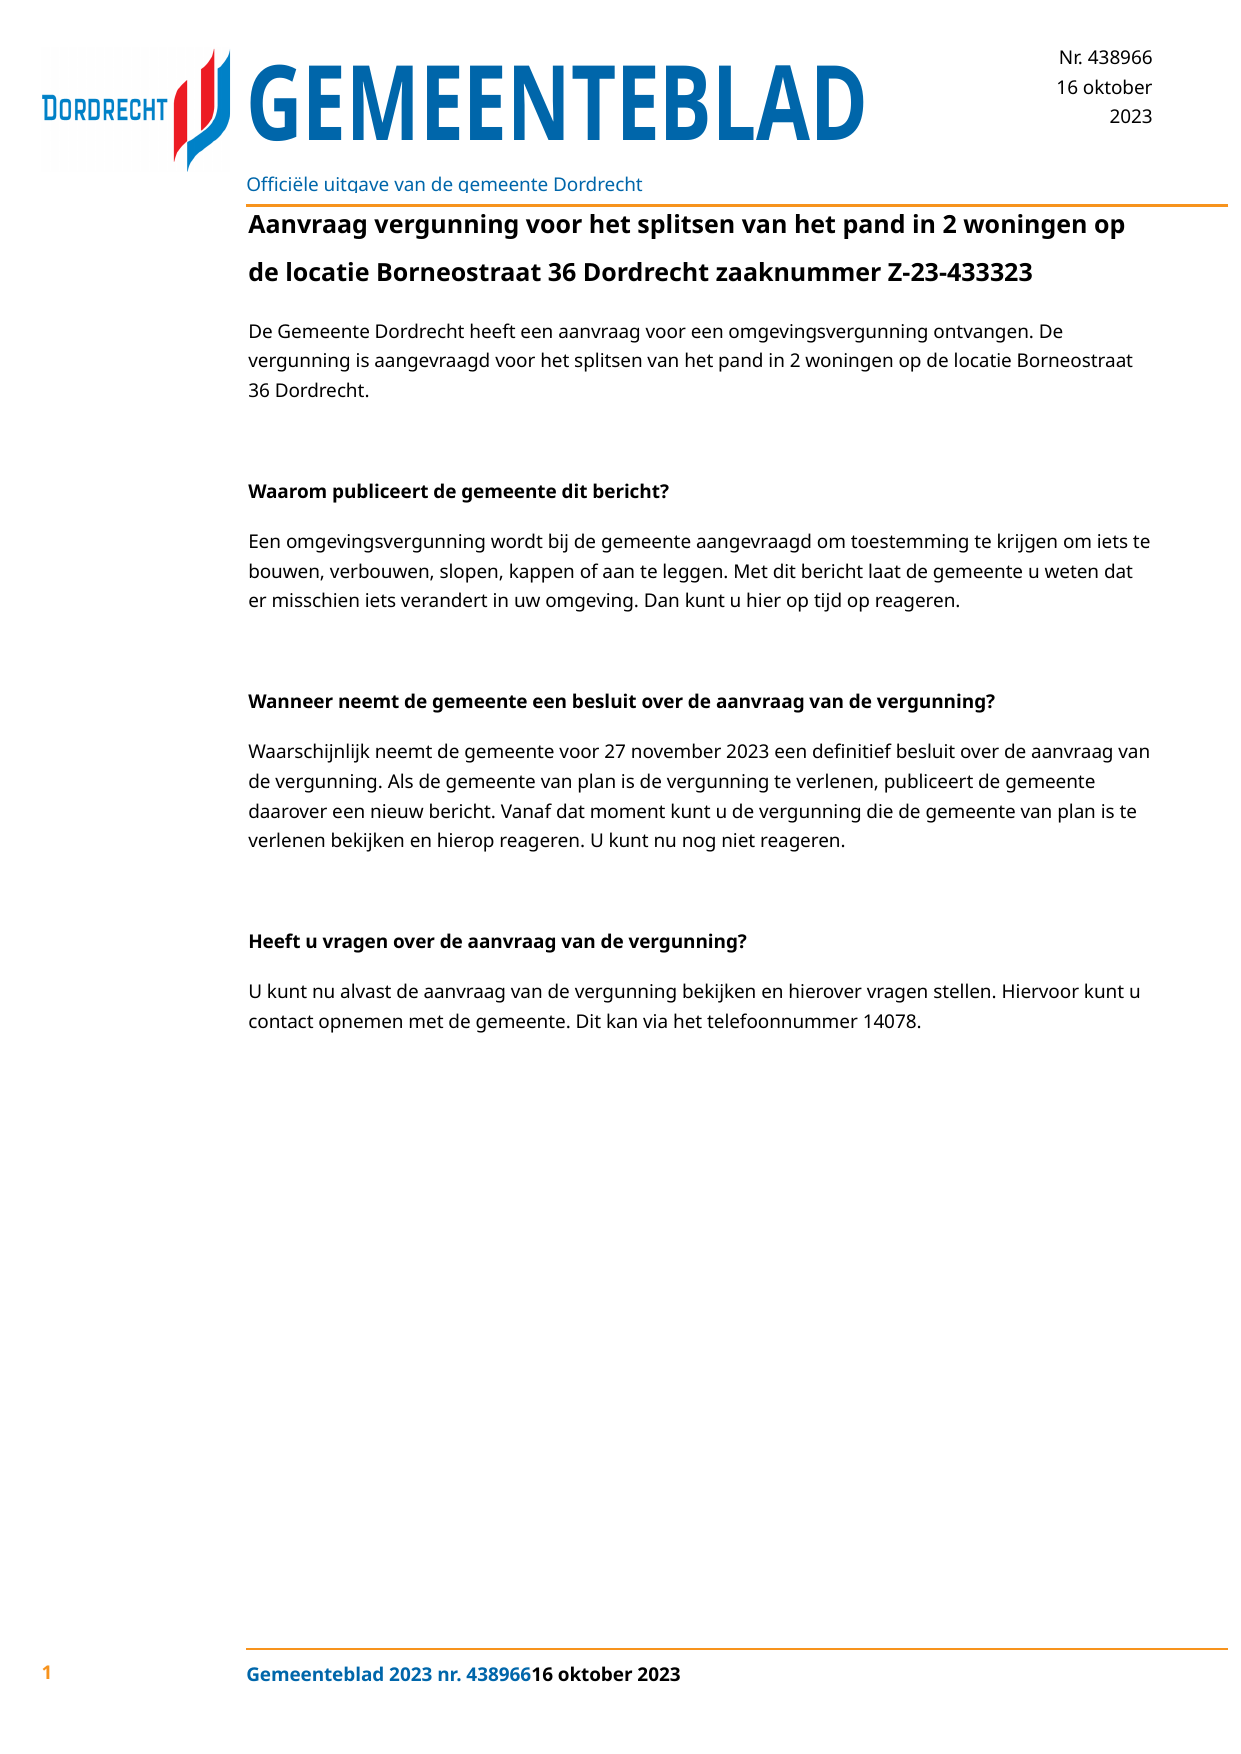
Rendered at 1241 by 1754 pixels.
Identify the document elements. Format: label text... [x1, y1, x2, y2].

text Waarom publiceert de gemeente dit bericht? [248, 478, 1152, 504]
text Een omgevingsvergunning wordt bij de gemeente aangevraagd om toestemming te krijgen om iets te bouwen, verbouwen, slopen, kappen of aan te leggen. Met dit bericht laat de gemeente u weten dat er misschien iets verandert in uw omgeving. Dan kunt u hier op tijd op reageren. [248, 528, 1152, 613]
text Aanvraag vergunning voor het splitsen van het pand in 2 woningen op de locatie Borneostraat 36 Dordrecht zaaknummer Z-23-433323 [248, 207, 1152, 288]
text Waarschijnlijk neemt de gemeente voor 27 november 2023 een definitief besluit over de aanvraag van de vergunning. Als de gemeente van plan is de vergunning te verlenen, publiceert de gemeente daarover een nieuw bericht. Vanaf dat moment kunt u de vergunning die de gemeente van plan is te verlenen bekijken en hierop reageren. U kunt nu nog niet reageren. [248, 739, 1152, 853]
text De Gemeente Dordrecht heeft een aanvraag voor een omgevingsvergunning ontvangen. De vergunning is aangevraagd voor het splitsen van het pand in 2 woningen op de locatie Borneostraat 36 Dordrecht. [248, 318, 1152, 403]
text Wanneer neemt de gemeente een besluit over de aanvraag van de vergunning? [248, 688, 1152, 714]
text U kunt nu alvast de aanvraag van de vergunning bekijken en hierover vragen stellen. Hiervoor kunt u contact opnemen met de gemeente. Dit kan via het telefoonnummer 14078. [248, 979, 1152, 1034]
text Heeft u vragen over de aanvraag van de vergunning? [248, 928, 1152, 954]
picture [41, 47, 231, 172]
